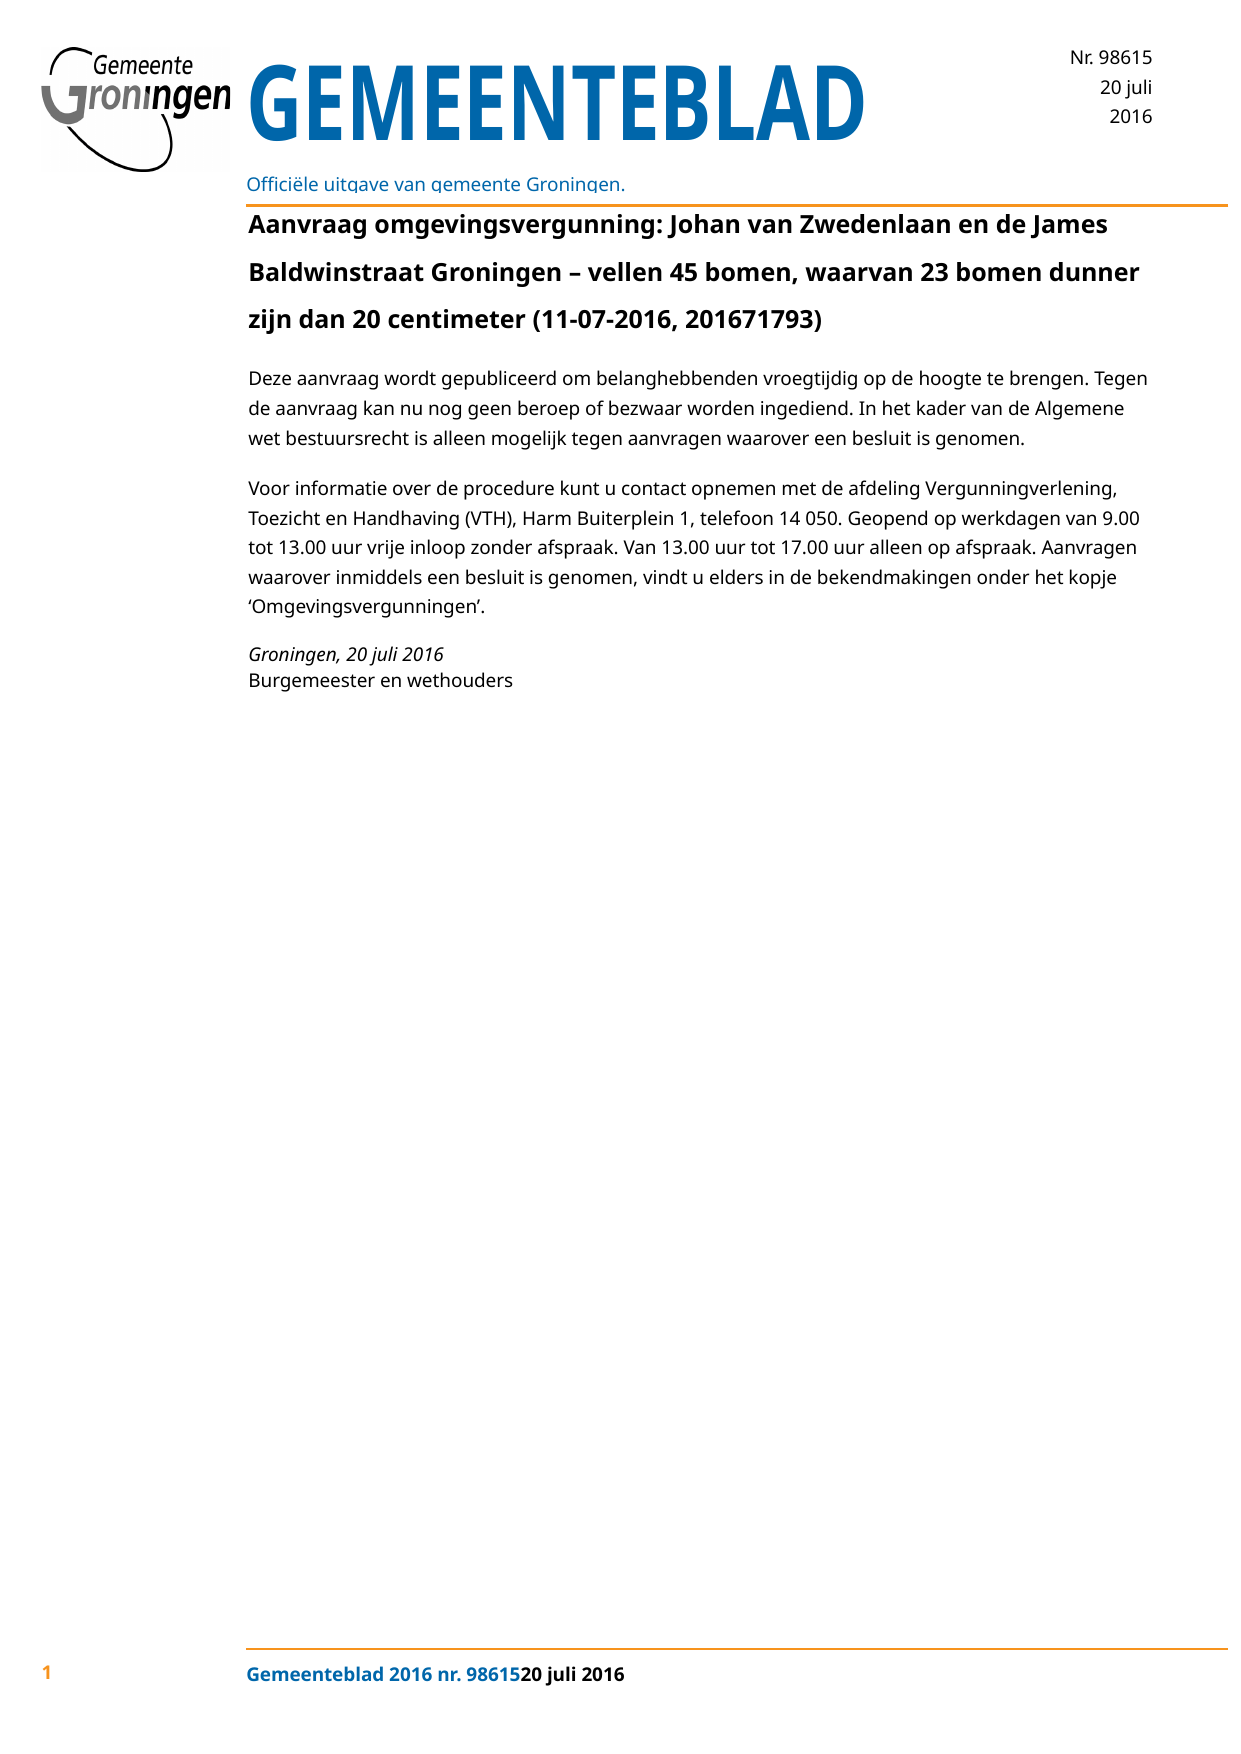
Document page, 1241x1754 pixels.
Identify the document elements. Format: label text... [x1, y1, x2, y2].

picture [41, 47, 231, 172]
text Aanvraag omgevingsvergunning: Johan van Zwedenlaan en de James Baldwinstraat Groningen – vellen 45 bomen, waarvan 23 bomen dunner zijn dan 20 centimeter (11-07-2016, 201671793) [248, 207, 1152, 336]
text Burgemeester en wethouders [248, 667, 1152, 693]
text Deze aanvraag wordt gepubliceerd om belanghebbenden vroegtijdig op de hoogte te brengen. Tegen de aanvraag kan nu nog geen beroep of bezwaar worden ingediend. In het kader van de Algemene wet bestuursrecht is alleen mogelijk tegen aanvragen waarover een besluit is genomen. [248, 366, 1152, 450]
text Groningen, 20 juli 2016 [248, 641, 1152, 667]
text Voor informatie over de procedure kunt u contact opnemen met de afdeling Vergunningverlening, Toezicht en Handhaving (VTH), Harm Buiterplein 1, telefoon 14 050. Geopend op werkdagen van 9.00 tot 13.00 uur vrije inloop zonder afspraak. Van 13.00 uur tot 17.00 uur alleen op afspraak. Aanvragen waarover inmiddels een besluit is genomen, vindt u elders in de bekendmakingen onder het kopje ‘Omgevingsvergunningen’. [248, 475, 1152, 619]
